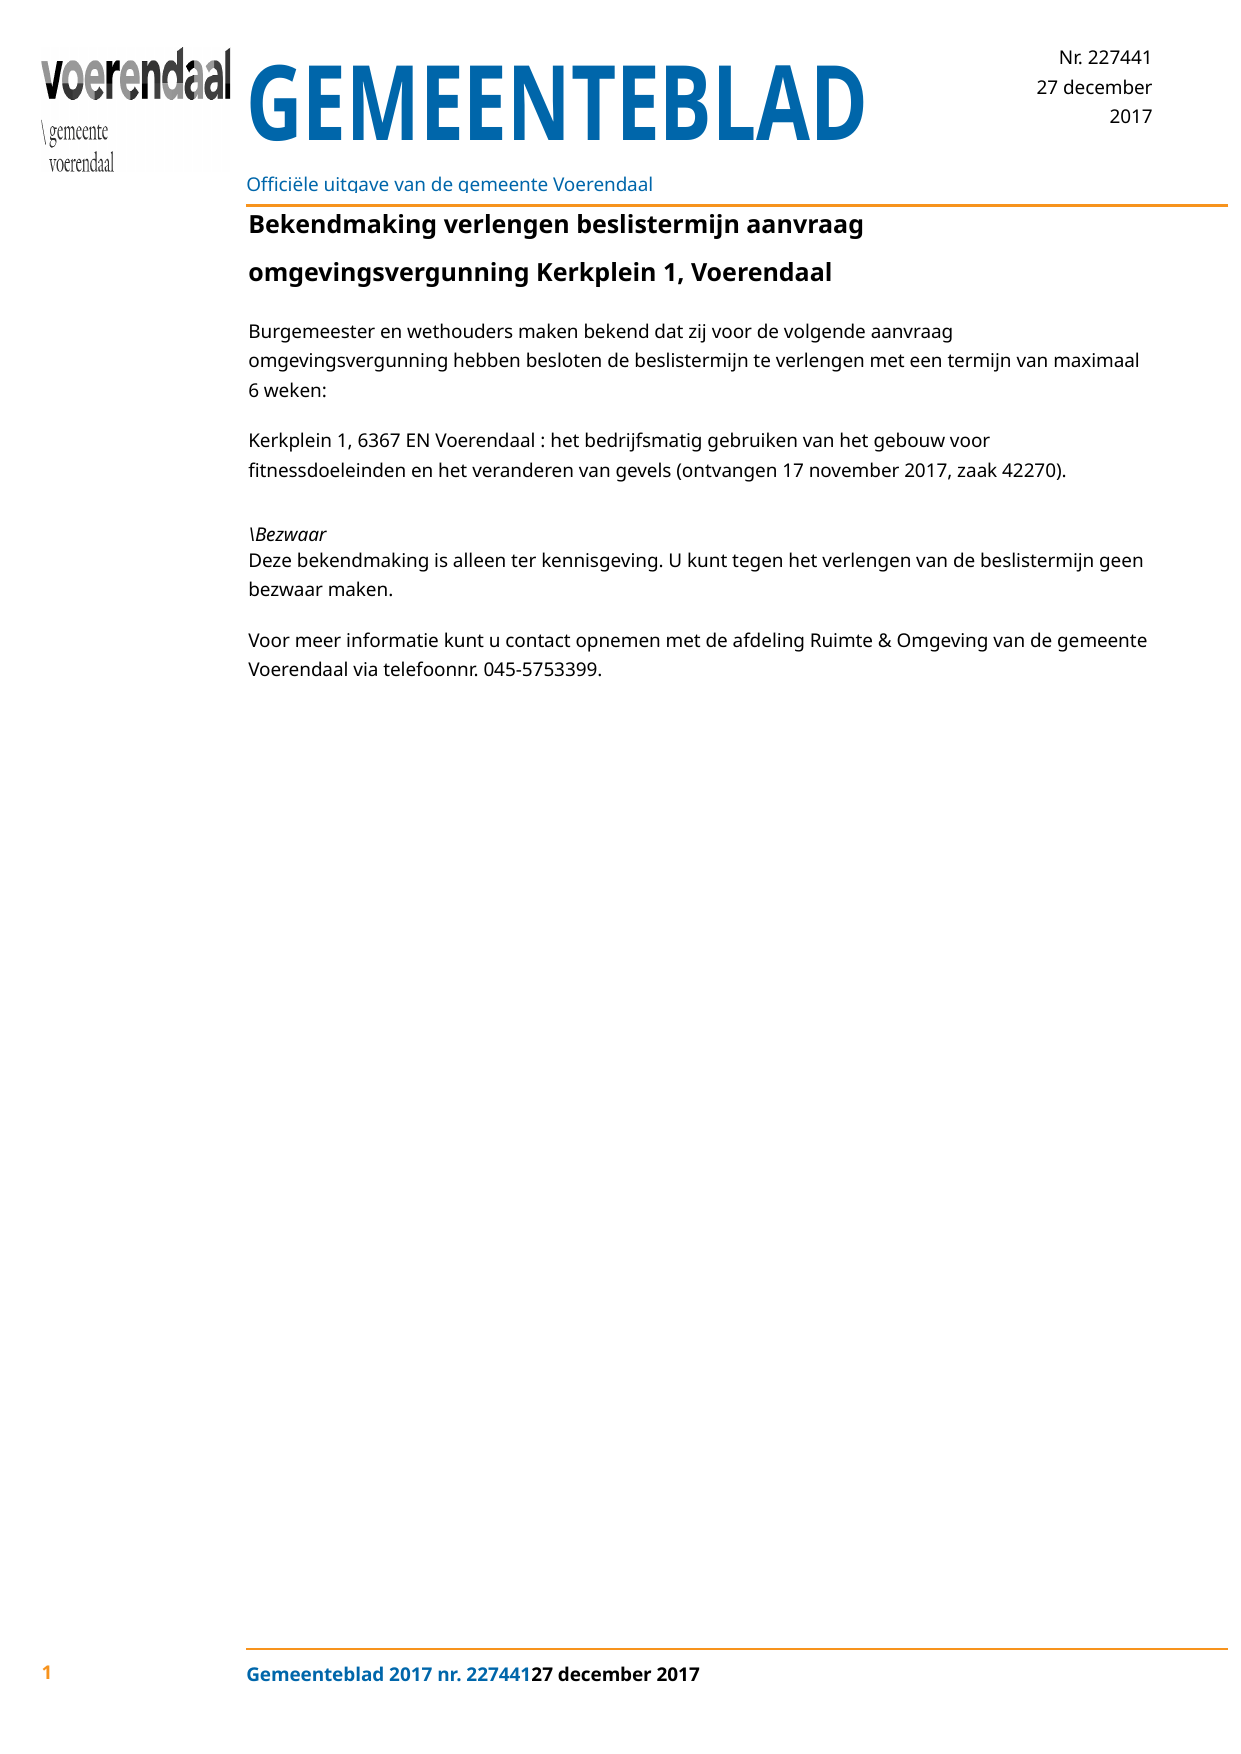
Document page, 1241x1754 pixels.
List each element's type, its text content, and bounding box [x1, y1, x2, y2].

text Bekendmaking verlengen beslistermijn aanvraag omgevingsvergunning Kerkplein 1, Voerendaal [248, 207, 1152, 288]
text Burgemeester en wethouders maken bekend dat zij voor de volgende aanvraag omgevingsvergunning hebben besloten de beslistermijn te verlengen met een termijn van maximaal 6 weken: [248, 318, 1152, 403]
text Deze bekendmaking is alleen ter kennisgeving. U kunt tegen het verlengen van de beslistermijn geen bezwaar maken. [248, 547, 1152, 602]
text Kerkplein 1, 6367 EN Voerendaal : het bedrijfsmatig gebruiken van het gebouw voor fitnessdoeleinden en het veranderen van gevels (ontvangen 17 november 2017, zaak 42270). [248, 427, 1152, 483]
text \Bezwaar [248, 521, 1152, 547]
text Voor meer informatie kunt u contact opnemen met de afdeling Ruimte & Omgeving van de gemeente Voerendaal via telefoonnr. 045-5753399. [248, 627, 1152, 682]
picture [41, 47, 231, 172]
